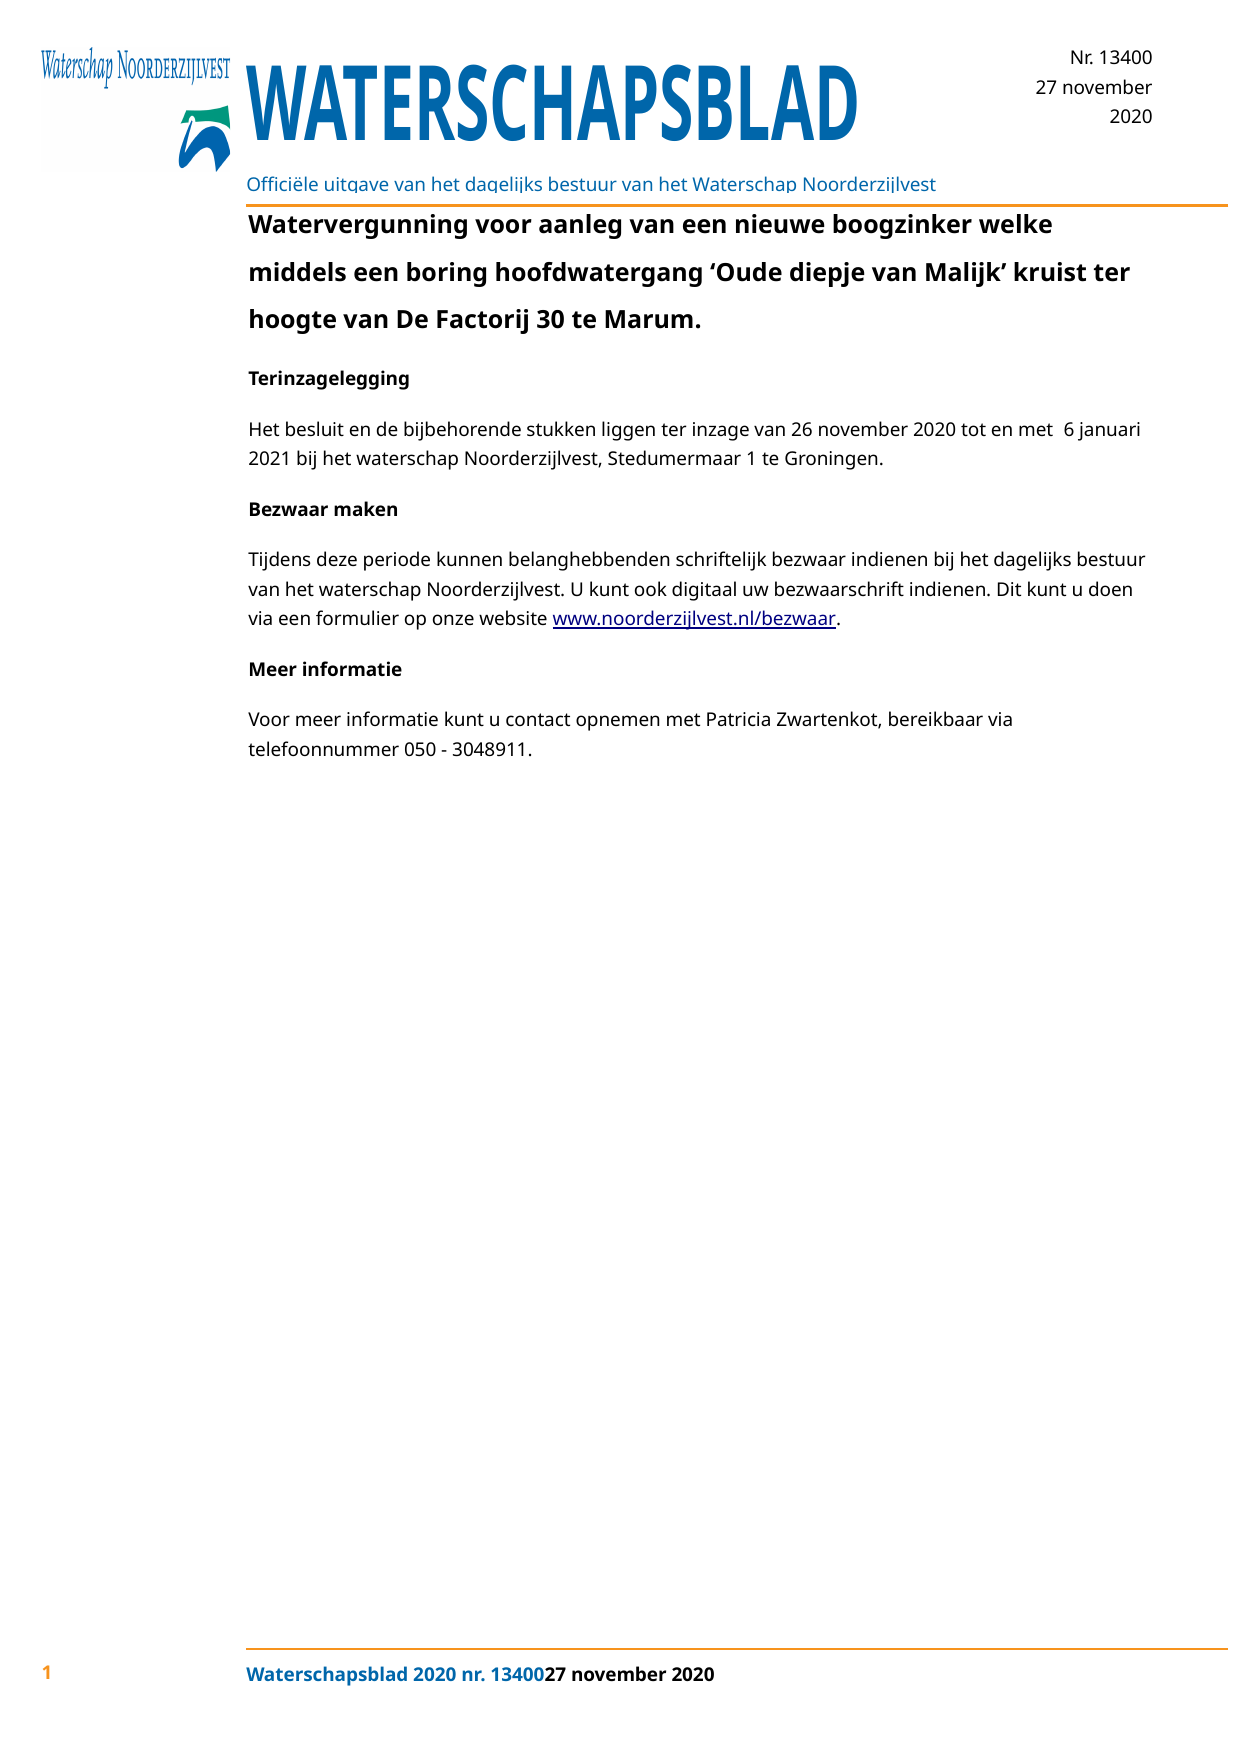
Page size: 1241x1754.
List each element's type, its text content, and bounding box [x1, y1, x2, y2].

text Het besluit en de bijbehorende stukken liggen ter inzage van 26 november 2020 tot en met 6 januari 2021 bij het waterschap Noorderzijlvest, Stedumermaar 1 te Groningen. [248, 416, 1152, 471]
picture [41, 47, 231, 172]
text Watervergunning voor aanleg van een nieuwe boogzinker welke middels een boring hoofdwatergang ‘Oude diepje van Malijk’ kruist ter hoogte van De Factorij 30 te Marum. [248, 207, 1152, 336]
text Voor meer informatie kunt u contact opnemen met Patricia Zwartenkot, bereikbaar via telefoonnummer 050 - 3048911. [248, 706, 1152, 762]
text Bezwaar maken [248, 496, 1152, 522]
text Meer informatie [248, 656, 1152, 682]
text Terinzagelegging [248, 366, 1152, 391]
text Tijdens deze periode kunnen belanghebbenden schriftelijk bezwaar indienen bij het dagelijks bestuur van het waterschap Noorderzijlvest. U kunt ook digitaal uw bezwaarschrift indienen. Dit kunt u doen via een formulier op onze website www.noorderzijlvest.nl/bezwaar. [248, 546, 1152, 631]
